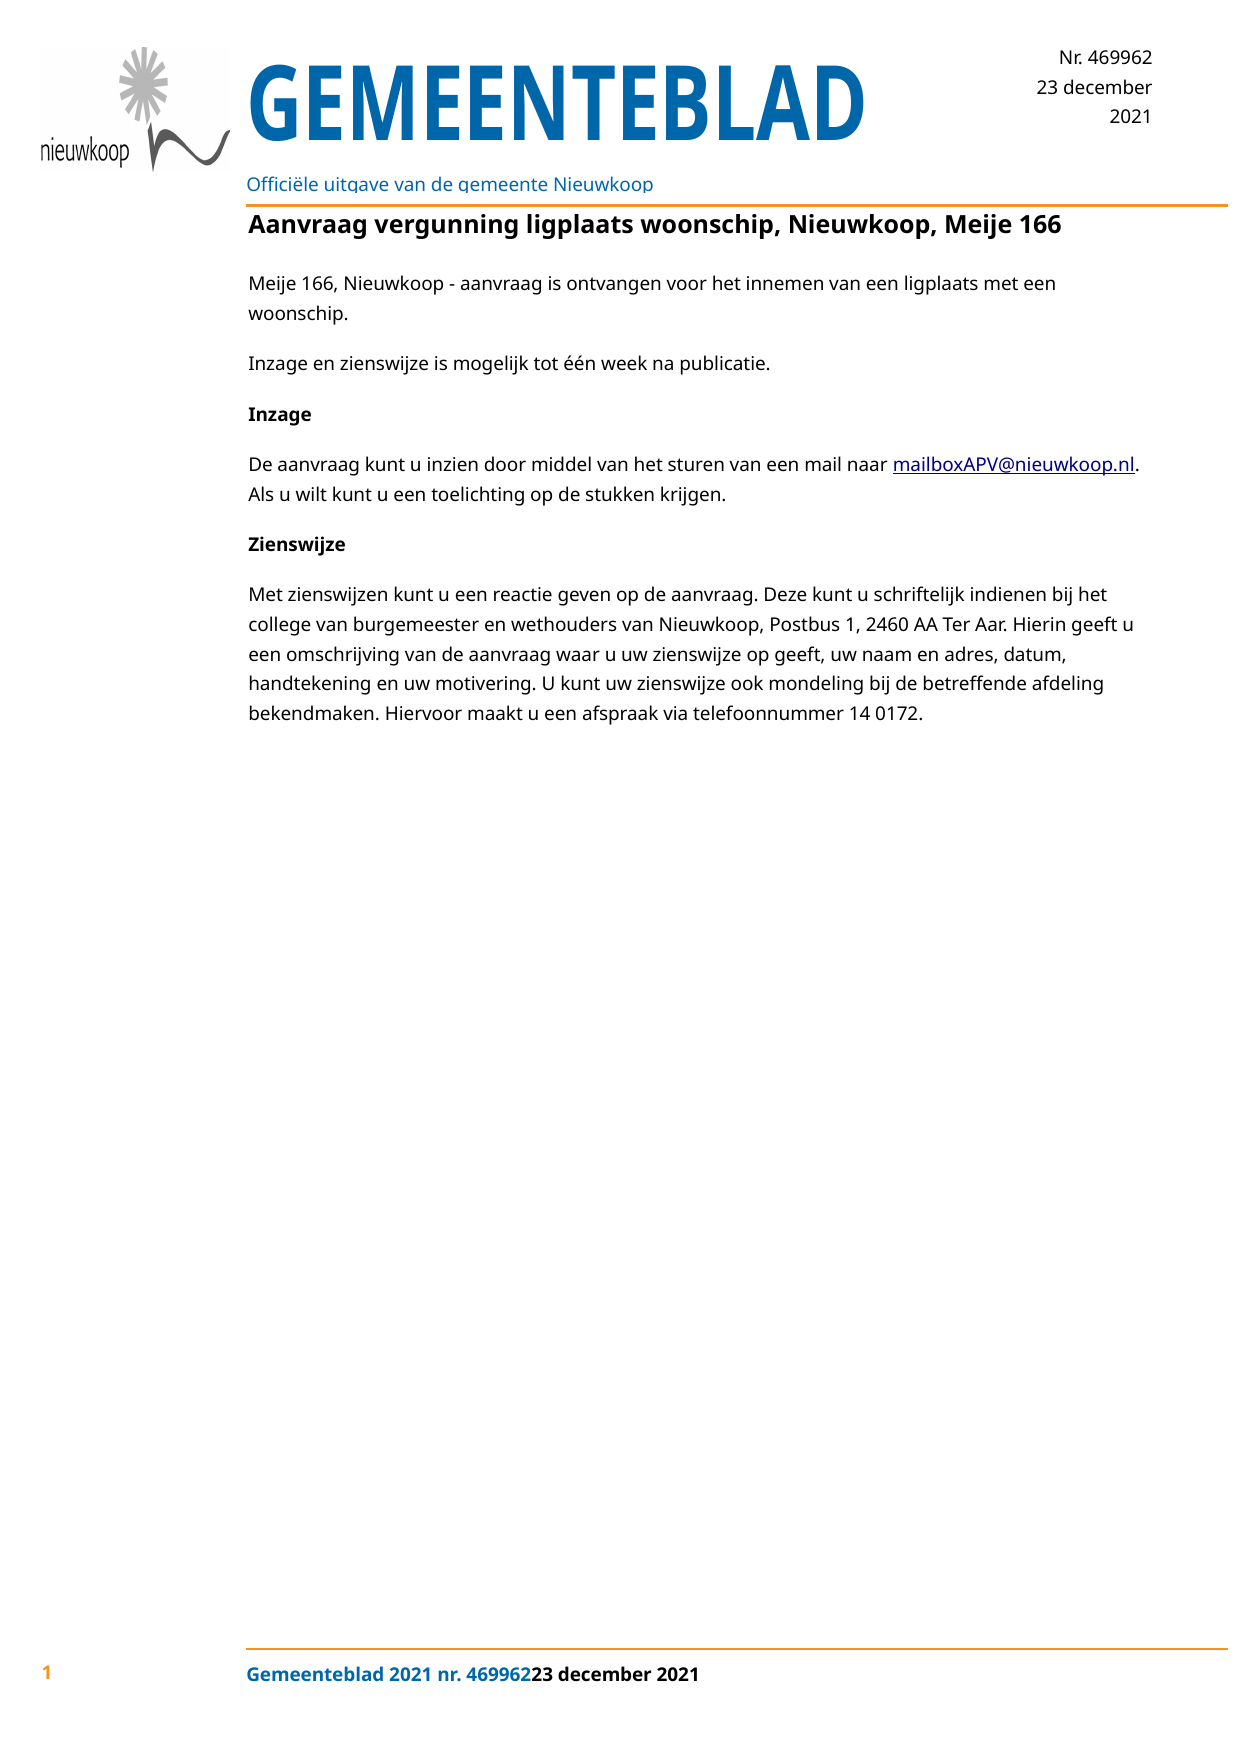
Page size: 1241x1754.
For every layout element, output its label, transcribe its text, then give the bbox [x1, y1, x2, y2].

text Zienswijze [248, 531, 1152, 557]
picture [41, 47, 231, 172]
text Met zienswijzen kunt u een reactie geven op de aanvraag. Deze kunt u schriftelijk indienen bij het college van burgemeester en wethouders van Nieuwkoop, Postbus 1, 2460 AA Ter Aar. Hierin geeft u een omschrijving van de aanvraag waar u uw zienswijze op geeft, uw naam en adres, datum, handtekening en uw motivering. U kunt uw zienswijze ook mondeling bij de betreffende afdeling bekendmaken. Hiervoor maakt u een afspraak via telefoonnummer 14 0172. [248, 582, 1152, 726]
text Inzage [248, 401, 1152, 426]
text Meije 166, Nieuwkoop - aanvraag is ontvangen voor het innemen van een ligplaats met een woonschip. [248, 270, 1152, 326]
text Aanvraag vergunning ligplaats woonschip, Nieuwkoop, Meije 166 [248, 207, 1152, 241]
text De aanvraag kunt u inzien door middel van het sturen van een mail naar mailboxAPV@nieuwkoop.nl. Als u wilt kunt u een toelichting op de stukken krijgen. [248, 451, 1152, 506]
text Inzage en zienswijze is mogelijk tot één week na publicatie. [248, 350, 1152, 376]
